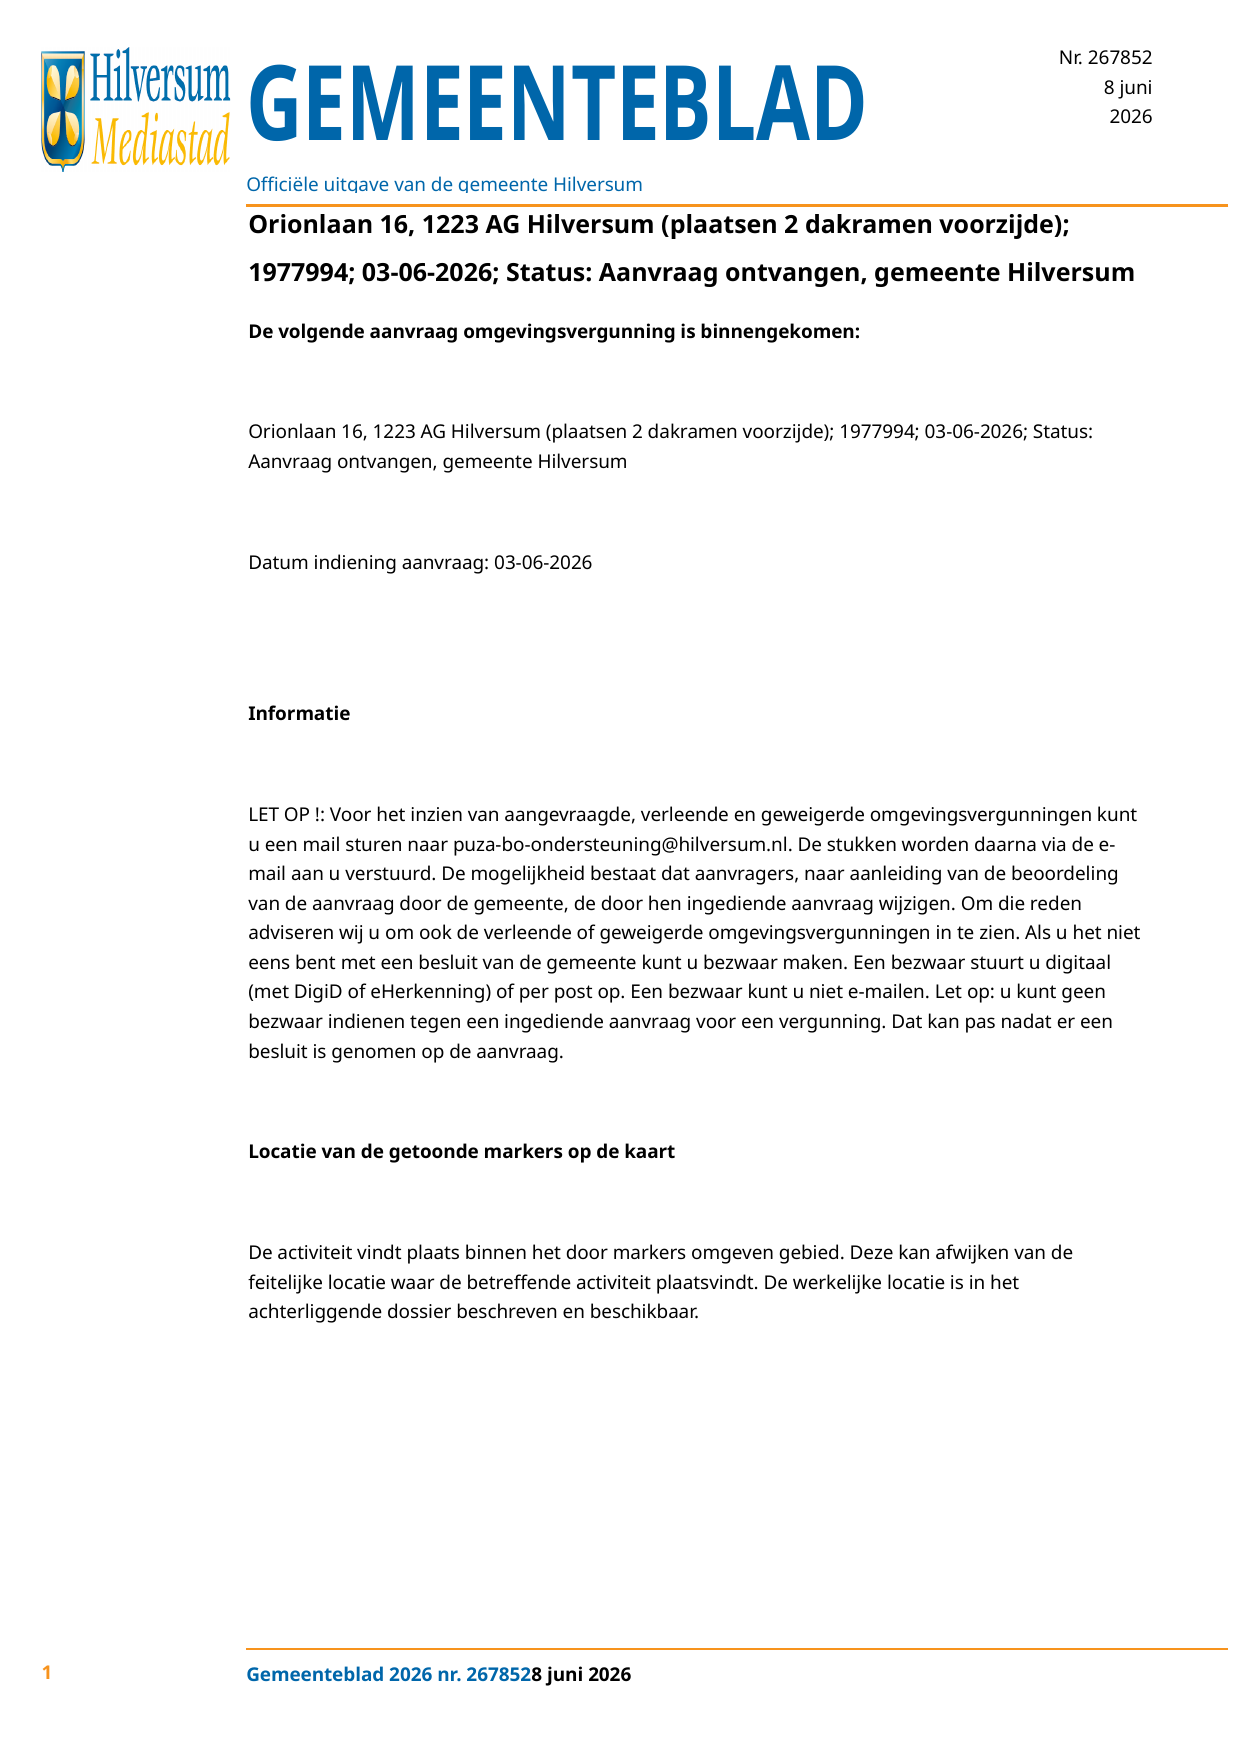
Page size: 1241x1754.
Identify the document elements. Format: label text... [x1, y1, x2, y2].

text Orionlaan 16, 1223 AG Hilversum (plaatsen 2 dakramen voorzijde); 1977994; 03-06-2026; Status: Aanvraag ontvangen, gemeente Hilversum [248, 419, 1152, 474]
picture [41, 47, 231, 172]
text Orionlaan 16, 1223 AG Hilversum (plaatsen 2 dakramen voorzijde); 1977994; 03-06-2026; Status: Aanvraag ontvangen, gemeente Hilversum [248, 207, 1152, 288]
text De volgende aanvraag omgevingsvergunning is binnengekomen: [248, 318, 1152, 344]
text Datum indiening aanvraag: 03-06-2026 [248, 549, 1152, 575]
text De activiteit vindt plaats binnen het door markers omgeven gebied. Deze kan afwijken van de feitelijke locatie waar de betreffende activiteit plaatsvindt. De werkelijke locatie is in het achterliggende dossier beschreven en beschikbaar. [248, 1239, 1152, 1324]
text Locatie van de getoonde markers op de kaart [248, 1139, 1152, 1164]
text LET OP !: Voor het inzien van aangevraagde, verleende en geweigerde omgevingsvergunningen kunt u een mail sturen naar puza-bo-ondersteuning@hilversum.nl. De stukken worden daarna via de e-mail aan u verstuurd. De mogelijkheid bestaat dat aanvragers, naar aanleiding van de beoordeling van de aanvraag door de gemeente, de door hen ingediende aanvraag wijzigen. Om die reden adviseren wij u om ook de verleende of geweigerde omgevingsvergunningen in te zien. Als u het niet eens bent met een besluit van de gemeente kunt u bezwaar maken. Een bezwaar stuurt u digitaal (met DigiD of eHerkenning) of per post op. Een bezwaar kunt u niet e-mailen. Let op: u kunt geen bezwaar indienen tegen een ingediende aanvraag voor een vergunning. Dat kan pas nadat er een besluit is genomen op de aanvraag. [248, 801, 1152, 1064]
text Informatie [248, 700, 1152, 726]
